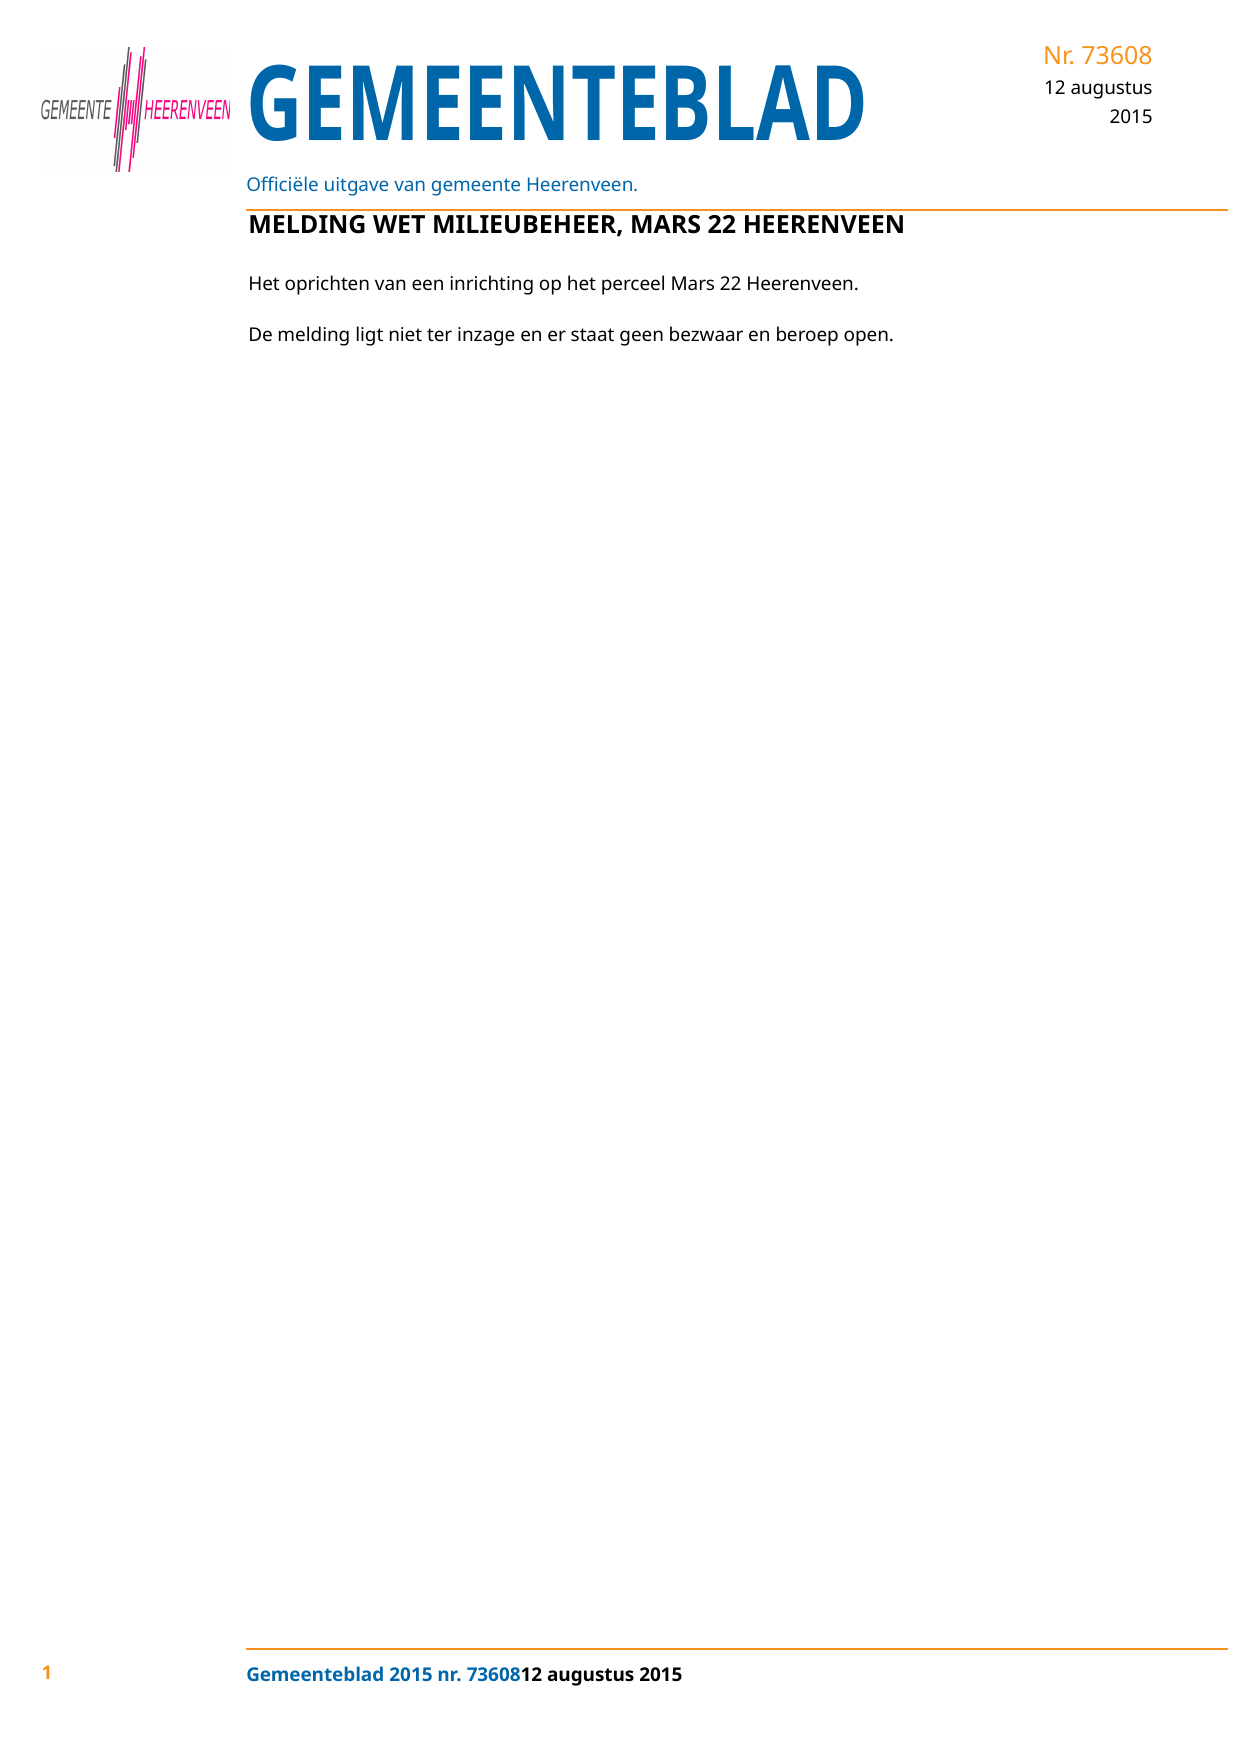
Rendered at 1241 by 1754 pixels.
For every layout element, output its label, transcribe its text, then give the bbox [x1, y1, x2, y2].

text Het oprichten van een inrichting op het perceel Mars 22 Heerenveen. [248, 270, 1152, 296]
text De melding ligt niet ter inzage en er staat geen bezwaar en beroep open. [248, 321, 1152, 346]
text MELDING WET MILIEUBEHEER, MARS 22 HEERENVEEN [248, 211, 1152, 241]
picture [41, 47, 231, 172]
